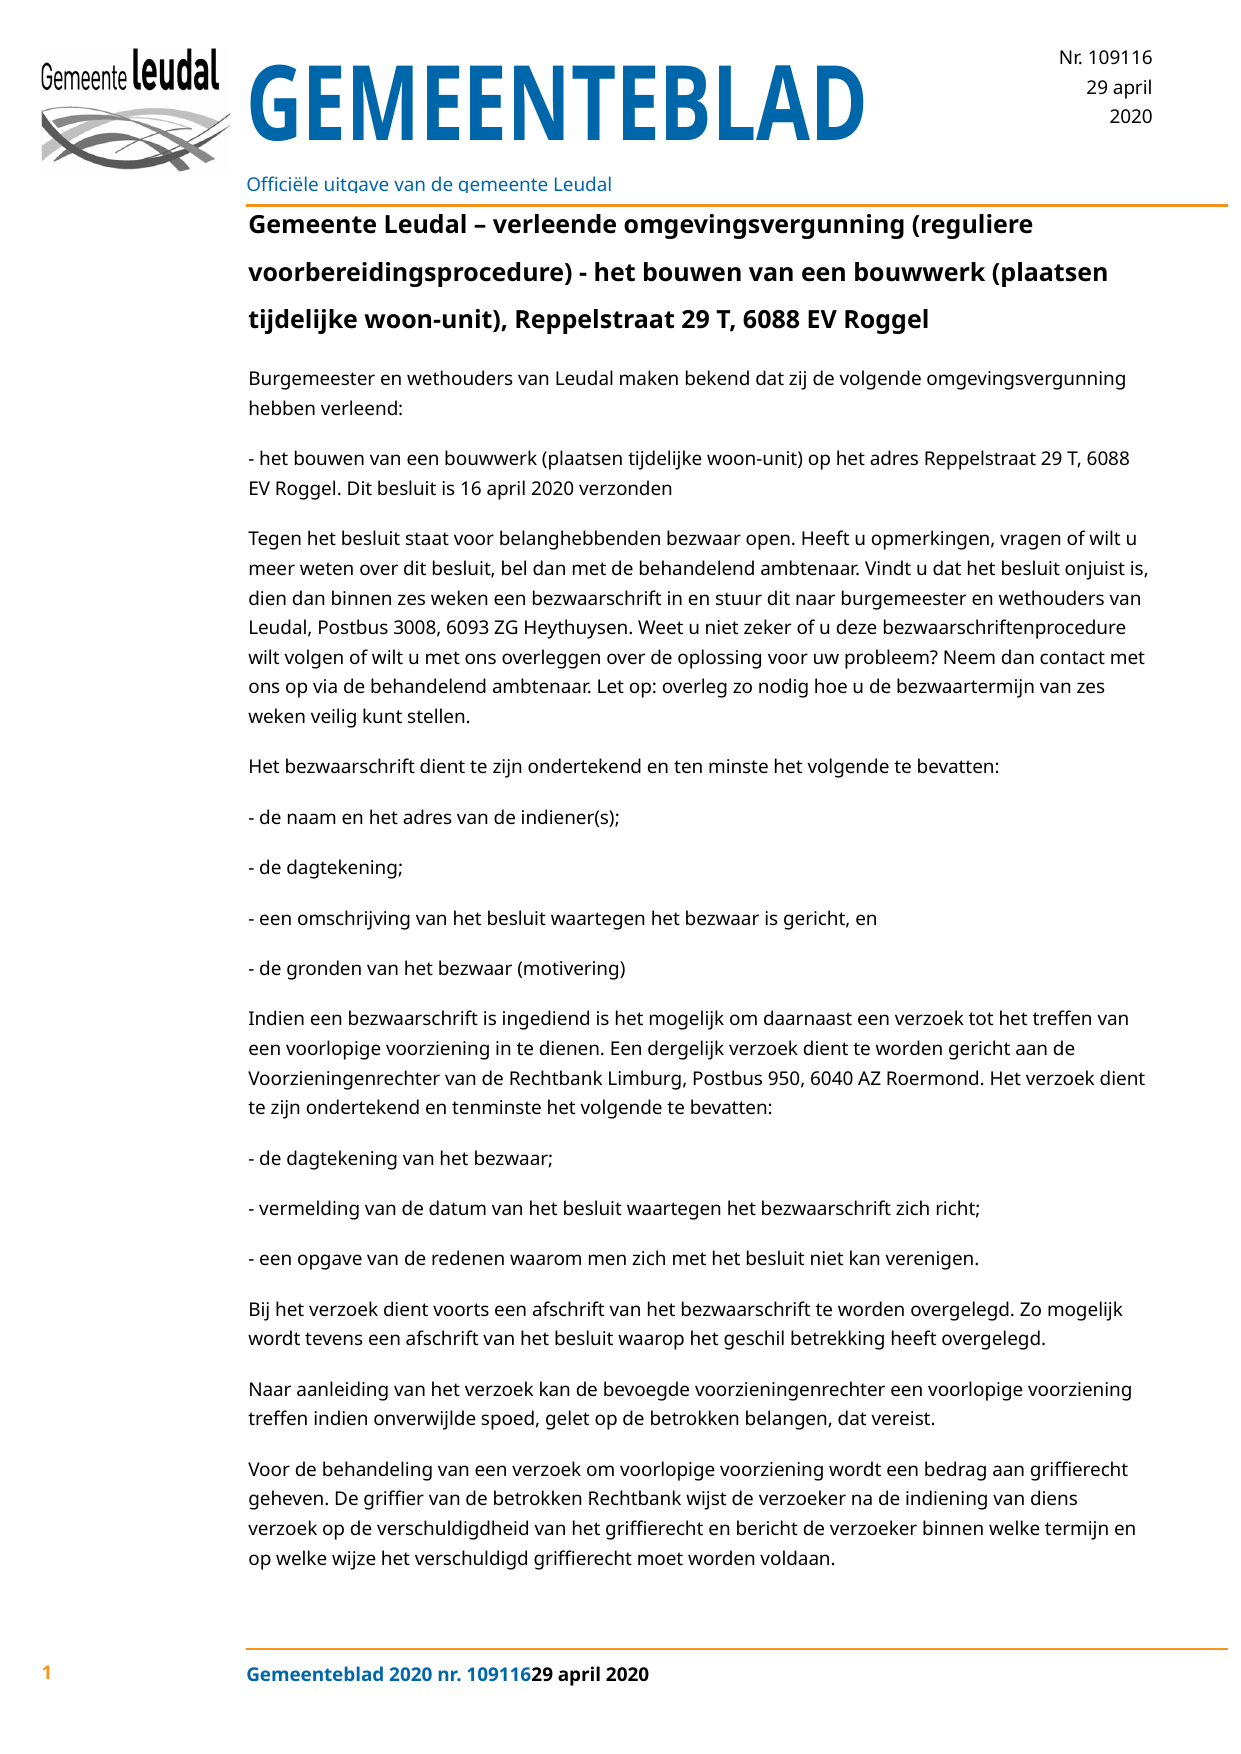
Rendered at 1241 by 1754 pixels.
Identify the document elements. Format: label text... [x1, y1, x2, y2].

picture [41, 47, 231, 172]
text Naar aanleiding van het verzoek kan de bevoegde voorzieningenrechter een voorlopige voorziening treffen indien onverwijlde spoed, gelet op de betrokken belangen, dat vereist. [248, 1376, 1152, 1431]
text Bij het verzoek dient voorts een afschrift van het bezwaarschrift te worden overgelegd. Zo mogelijk wordt tevens een afschrift van het besluit waarop het geschil betrekking heeft overgelegd. [248, 1296, 1152, 1351]
text - vermelding van de datum van het besluit waartegen het bezwaarschrift zich richt; [248, 1195, 1152, 1221]
text - het bouwen van een bouwwerk (plaatsen tijdelijke woon-unit) op het adres Reppelstraat 29 T, 6088 EV Roggel. Dit besluit is 16 april 2020 verzonden [248, 446, 1152, 501]
text Indien een bezwaarschrift is ingediend is het mogelijk om daarnaast een verzoek tot het treffen van een voorlopige voorziening in te dienen. Een dergelijk verzoek dient te worden gericht aan de Voorzieningenrechter van de Rechtbank Limburg, Postbus 950, 6040 AZ Roermond. Het verzoek dient te zijn ondertekend en tenminste het volgende te bevatten: [248, 1006, 1152, 1120]
text - een opgave van de redenen waarom men zich met het besluit niet kan verenigen. [248, 1246, 1152, 1271]
text - de dagtekening van het bezwaar; [248, 1145, 1152, 1170]
text - de dagtekening; [248, 854, 1152, 880]
text - de naam en het adres van de indiener(s); [248, 804, 1152, 829]
text Het bezwaarschrift dient te zijn ondertekend en ten minste het volgende te bevatten: [248, 753, 1152, 779]
text Voor de behandeling van een verzoek om voorlopige voorziening wordt een bedrag aan griffierecht geheven. De griffier van de betrokken Rechtbank wijst de verzoeker na de indiening van diens verzoek op de verschuldigdheid van het griffierecht en bericht de verzoeker binnen welke termijn en op welke wijze het verschuldigd griffierecht moet worden voldaan. [248, 1456, 1152, 1570]
text Gemeente Leudal – verleende omgevingsvergunning (reguliere voorbereidingsprocedure) - het bouwen van een bouwwerk (plaatsen tijdelijke woon-unit), Reppelstraat 29 T, 6088 EV Roggel [248, 207, 1152, 336]
text Burgemeester en wethouders van Leudal maken bekend dat zij de volgende omgevingsvergunning hebben verleend: [248, 366, 1152, 421]
text Tegen het besluit staat voor belanghebbenden bezwaar open. Heeft u opmerkingen, vragen of wilt u meer weten over dit besluit, bel dan met de behandelend ambtenaar. Vindt u dat het besluit onjuist is, dien dan binnen zes weken een bezwaarschrift in en stuur dit naar burgemeester en wethouders van Leudal, Postbus 3008, 6093 ZG Heythuysen. Weet u niet zeker of u deze bezwaarschriftenprocedure wilt volgen of wilt u met ons overleggen over de oplossing voor uw probleem? Neem dan contact met ons op via de behandelend ambtenaar. Let op: overleg zo nodig hoe u de bezwaartermijn van zes weken veilig kunt stellen. [248, 526, 1152, 729]
text - een omschrijving van het besluit waartegen het bezwaar is gericht, en [248, 905, 1152, 930]
text - de gronden van het bezwaar (motivering) [248, 955, 1152, 981]
